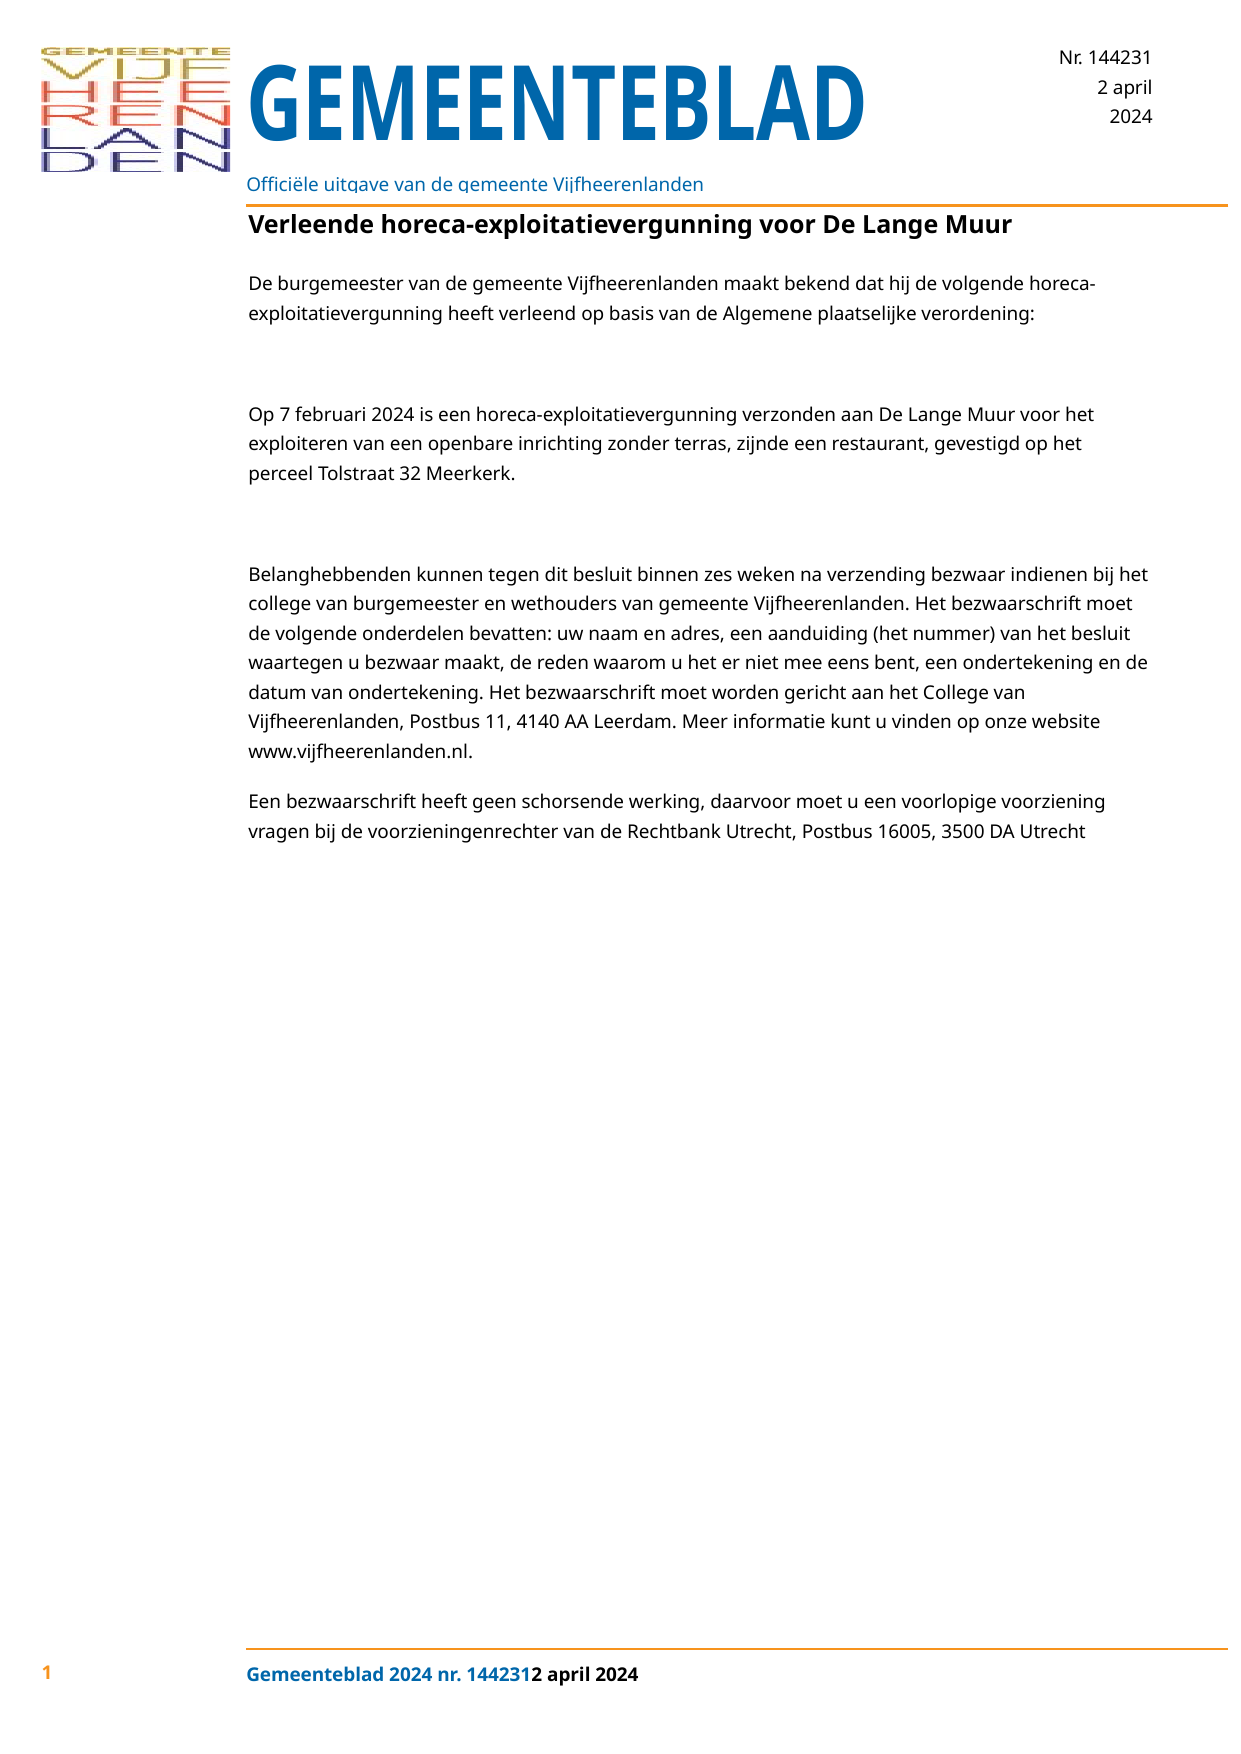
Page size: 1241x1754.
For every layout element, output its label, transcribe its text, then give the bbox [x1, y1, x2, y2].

text Belanghebbenden kunnen tegen dit besluit binnen zes weken na verzending bezwaar indienen bij het college van burgemeester en wethouders van gemeente Vijfheerenlanden. Het bezwaarschrift moet de volgende onderdelen bevatten: uw naam en adres, een aanduiding (het nummer) van het besluit waartegen u bezwaar maakt, de reden waarom u het er niet mee eens bent, een ondertekening en de datum van ondertekening. Het bezwaarschrift moet worden gericht aan het College van Vijfheerenlanden, Postbus 11, 4140 AA Leerdam. Meer informatie kunt u vinden op onze website www.vijfheerenlanden.nl. [248, 561, 1152, 764]
text De burgemeester van de gemeente Vijfheerenlanden maakt bekend dat hij de volgende horeca-exploitatievergunning heeft verleend op basis van de Algemene plaatselijke verordening: [248, 270, 1152, 326]
text Op 7 februari 2024 is een horeca-exploitatievergunning verzonden aan De Lange Muur voor het exploiteren van een openbare inrichting zonder terras, zijnde een restaurant, gevestigd op het perceel Tolstraat 32 Meerkerk. [248, 401, 1152, 486]
text Een bezwaarschrift heeft geen schorsende werking, daarvoor moet u een voorlopige voorziening vragen bij de voorzieningenrechter van de Rechtbank Utrecht, Postbus 16005, 3500 DA Utrecht [248, 789, 1152, 844]
text Verleende horeca-exploitatievergunning voor De Lange Muur [248, 207, 1152, 241]
picture [41, 47, 231, 172]
